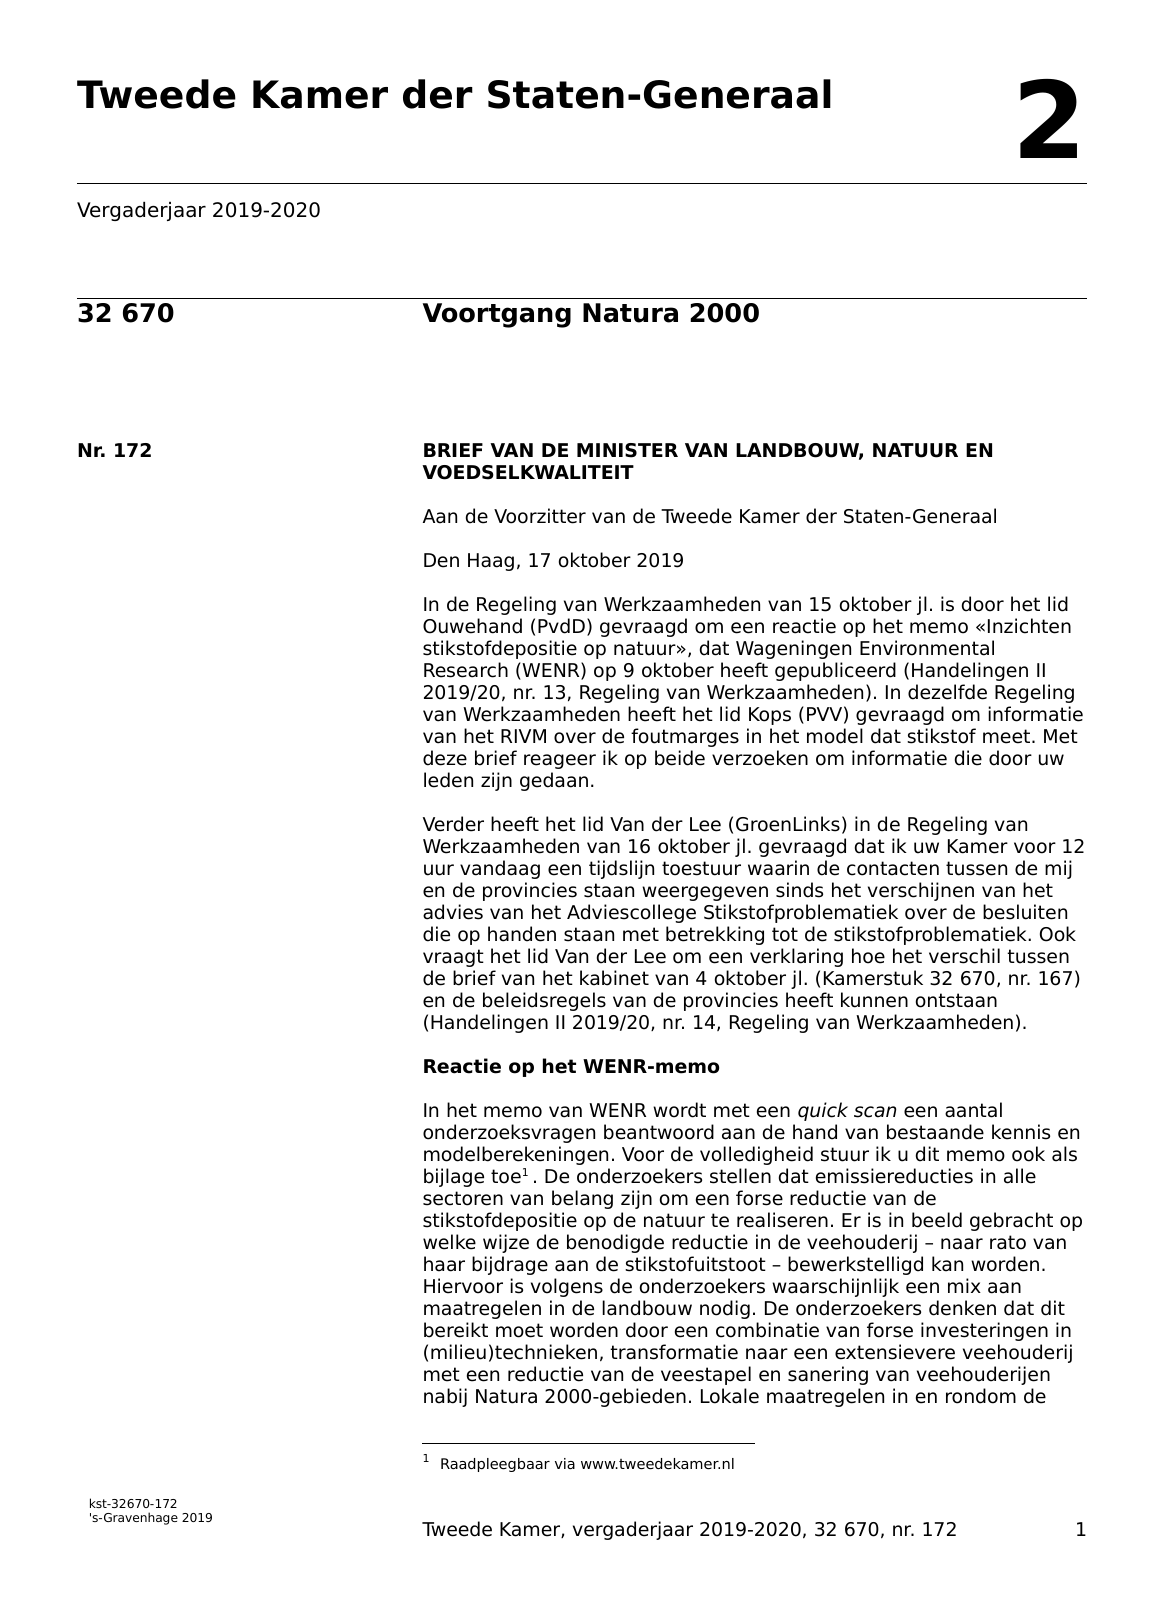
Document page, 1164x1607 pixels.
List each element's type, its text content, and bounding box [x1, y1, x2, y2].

subtitle Nr. 172 BRIEF VAN DE MINISTER VAN LANDBOUW, NATUUR EN VOEDSELKWALITEIT [77, 440, 1087, 484]
text Raadpleegbaar via www.tweedekamer.nl [422, 1452, 1087, 1474]
text kst-32670-172 [88, 1497, 323, 1511]
text Den Haag, 17 oktober 2019 [422, 550, 1087, 572]
text In het memo van WENR wordt met een quick scan een aantal onderzoeksvragen beantwoord aan de hand van bestaande kennis en modelberekeningen. Voor de volledigheid stuur ik u dit memo ook als bijlage toe. De onderzoekers stellen dat emissiereducties in alle sectoren van belang zijn om een forse reductie van de stikstofdepositie op de natuur te realiseren. Er is in beeld gebracht op welke wijze de benodigde reductie in de veehouderij – naar rato van haar bijdrage aan de stikstofuitstoot – bewerkstelligd kan worden. Hiervoor is volgens de onderzoekers waarschijnlijk een mix aan maatregelen in de landbouw nodig. De onderzoekers denken dat dit bereikt moet worden door een combinatie van forse investeringen in (milieu)technieken, transformatie naar een extensievere veehouderij met een reductie van de veestapel en sanering van veehouderijen nabij Natura 2000-gebieden. Lokale maatregelen in en rondom de [422, 1100, 1087, 1408]
subtitle 32 670 Voortgang Natura 2000 [77, 299, 1087, 329]
table_cell Vergaderjaar 2019-2020 [77, 184, 1087, 298]
text Verder heeft het lid Van der Lee (GroenLinks) in de Regeling van Werkzaamheden van 16 oktober jl. gevraagd dat ik uw Kamer voor 12 uur vandaag een tijdslijn toestuur waarin de contacten tussen de mij en de provincies staan weergegeven sinds het verschijnen van het advies van het Adviescollege Stikstofproblematiek over de besluiten die op handen staan met betrekking tot de stikstofproblematiek. Ook vraagt het lid Van der Lee om een verklaring hoe het verschil tussen de brief van het kabinet van 4 oktober jl. (Kamerstuk 32 670, nr. 167) en de beleidsregels van de provincies heeft kunnen ontstaan (Handelingen II 2019/20, nr. 14, Regeling van Werkzaamheden). [422, 814, 1087, 1034]
table_header 2 [886, 59, 1087, 183]
subtitle Reactie op het WENR-memo [422, 1056, 1087, 1078]
text Aan de Voorzitter van de Tweede Kamer der Staten-Generaal [422, 506, 1087, 528]
text 's-Gravenhage 2019 [88, 1511, 323, 1525]
text In de Regeling van Werkzaamheden van 15 oktober jl. is door het lid Ouwehand (PvdD) gevraagd om een reactie op het memo «Inzichten stikstofdepositie op natuur», dat Wageningen Environmental Research (WENR) op 9 oktober heeft gepubliceerd (Handelingen II 2019/20, nr. 13, Regeling van Werkzaamheden). In dezelfde Regeling van Werkzaamheden heeft het lid Kops (PVV) gevraagd om informatie van het RIVM over de foutmarges in het model dat stikstof meet. Met deze brief reageer ik op beide verzoeken om informatie die door uw leden zijn gedaan. [422, 594, 1087, 792]
table_header Tweede Kamer der Staten-Generaal [77, 59, 886, 183]
